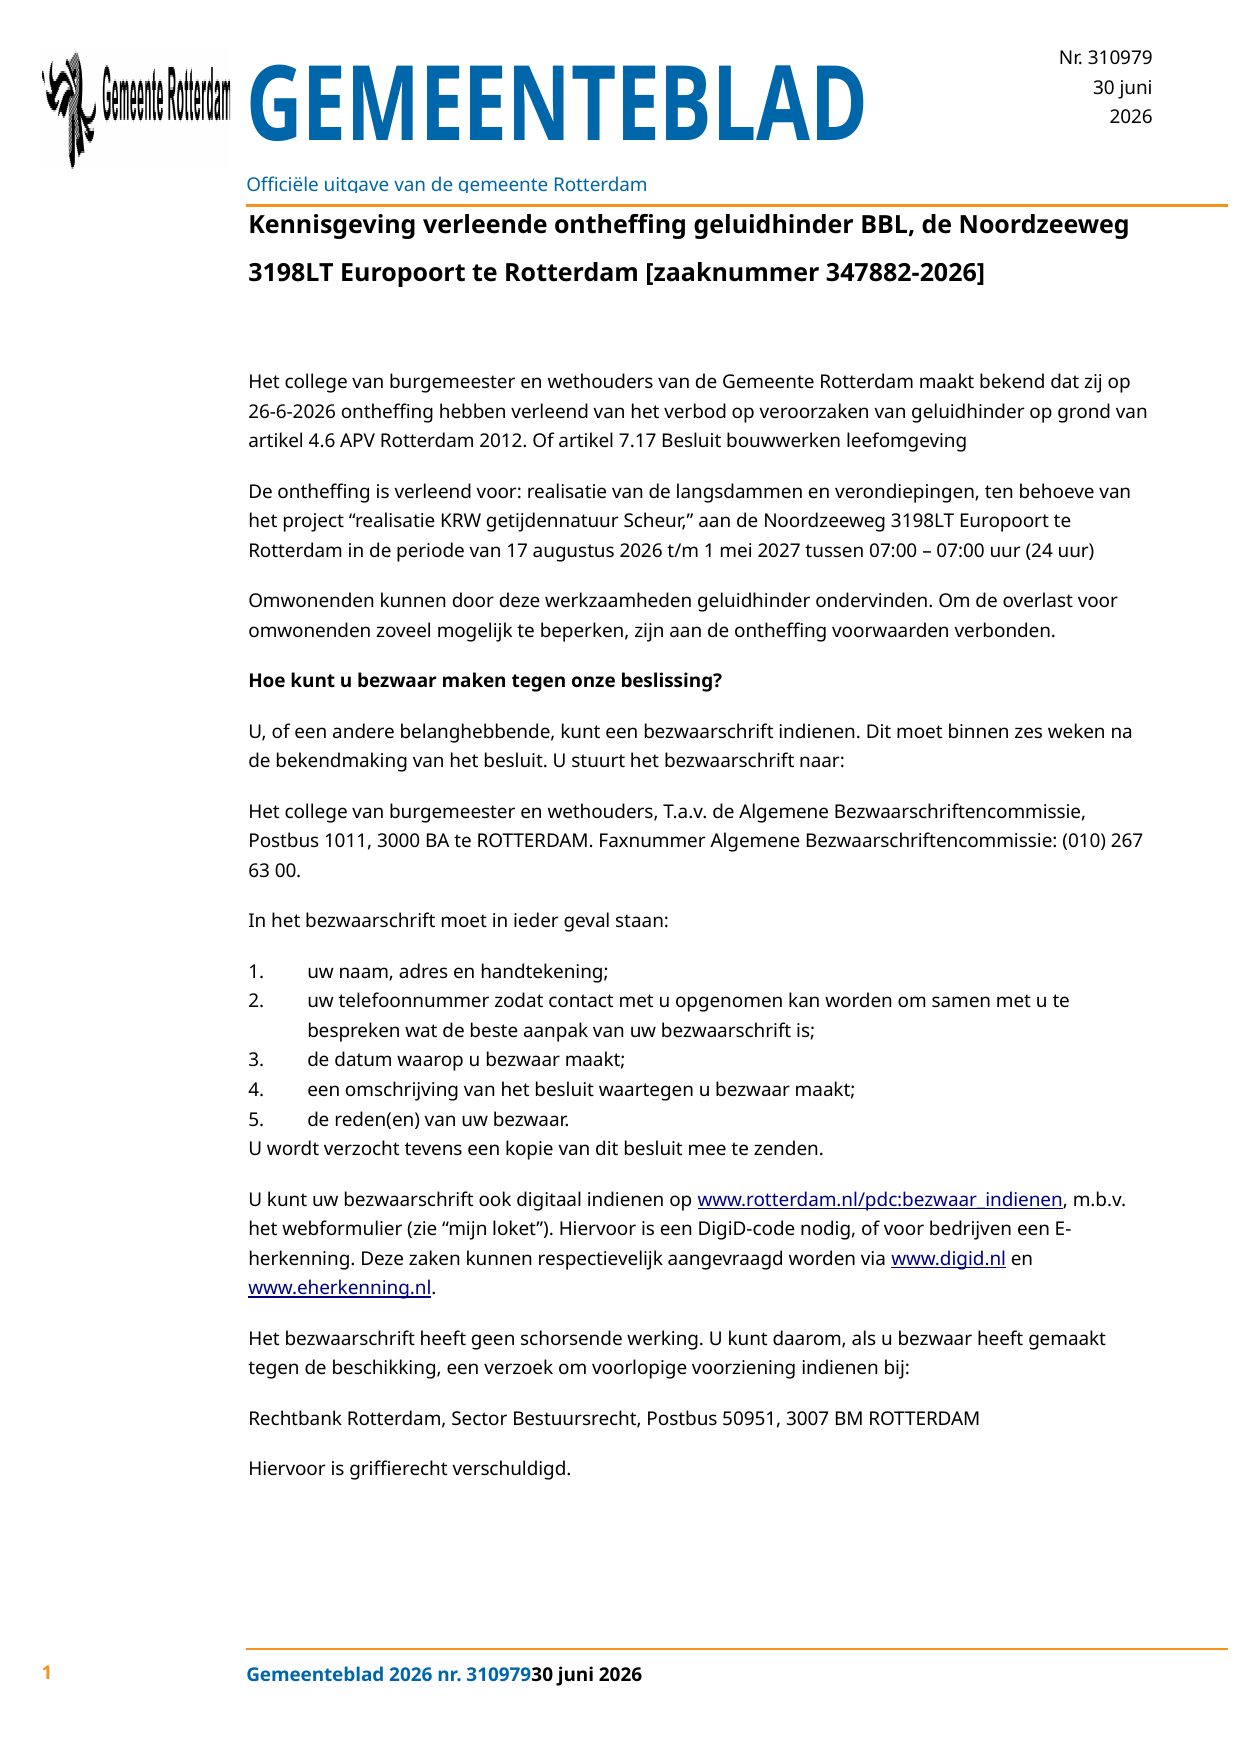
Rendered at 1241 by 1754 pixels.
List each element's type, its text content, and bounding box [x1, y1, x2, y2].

text Hiervoor is griffierecht verschuldigd. [248, 1455, 1152, 1481]
text In het bezwaarschrift moet in ieder geval staan: [248, 907, 1152, 933]
list een omschrijving van het besluit waartegen u bezwaar maakt; [248, 1076, 1152, 1102]
text Omwonenden kunnen door deze werkzaamheden geluidhinder ondervinden. Om de overlast voor omwonenden zoveel mogelijk te beperken, zijn aan de ontheffing voorwaarden verbonden. [248, 587, 1152, 643]
text Kennisgeving verleende ontheffing geluidhinder BBL, de Noordzeeweg 3198LT Europoort te Rotterdam [zaaknummer 347882-2026] [248, 207, 1152, 288]
text Het college van burgemeester en wethouders van de Gemeente Rotterdam maakt bekend dat zij op 26-6-2026 ontheffing hebben verleend van het verbod op veroorzaken van geluidhinder op grond van artikel 4.6 APV Rotterdam 2012. Of artikel 7.17 Besluit bouwwerken leefomgeving [248, 368, 1152, 453]
list uw naam, adres en handtekening; [248, 958, 1152, 984]
picture [41, 47, 231, 172]
text Het college van burgemeester en wethouders, T.a.v. de Algemene Bezwaarschriftencommissie, Postbus 1011, 3000 BA te ROTTERDAM. Faxnummer Algemene Bezwaarschriftencommissie: (010) 267 63 00. [248, 798, 1152, 883]
text U kunt uw bezwaarschrift ook digitaal indienen op www.rotterdam.nl/pdc:bezwaar_indienen, m.b.v. het webformulier (zie “mijn loket”). Hiervoor is een DigiD-code nodig, of voor bedrijven een E-herkenning. Deze zaken kunnen respectievelijk aangevraagd worden via www.digid.nl en www.eherkenning.nl. [248, 1186, 1152, 1300]
text Rechtbank Rotterdam, Sector Bestuursrecht, Postbus 50951, 3007 BM ROTTERDAM [248, 1405, 1152, 1431]
text Hoe kunt u bezwaar maken tegen onze beslissing? [248, 667, 1152, 693]
list de datum waarop u bezwaar maakt; [248, 1047, 1152, 1072]
list uw telefoonnummer zodat contact met u opgenomen kan worden om samen met u te bespreken wat de beste aanpak van uw bezwaarschrift is; [248, 987, 1152, 1043]
text Het bezwaarschrift heeft geen schorsende werking. U kunt daarom, als u bezwaar heeft gemaakt tegen de beschikking, een verzoek om voorlopige voorziening indienen bij: [248, 1325, 1152, 1380]
list de reden(en) van uw bezwaar. [248, 1106, 1152, 1132]
text De ontheffing is verleend voor: realisatie van de langsdammen en verondiepingen, ten behoeve van het project “realisatie KRW getijdennatuur Scheur,” aan de Noordzeeweg 3198LT Europoort te Rotterdam in de periode van 17 augustus 2026 t/m 1 mei 2027 tussen 07:00 – 07:00 uur (24 uur) [248, 478, 1152, 563]
text U wordt verzocht tevens een kopie van dit besluit mee te zenden. [248, 1135, 1152, 1161]
text U, of een andere belanghebbende, kunt een bezwaarschrift indienen. Dit moet binnen zes weken na de bekendmaking van het besluit. U stuurt het bezwaarschrift naar: [248, 718, 1152, 773]
